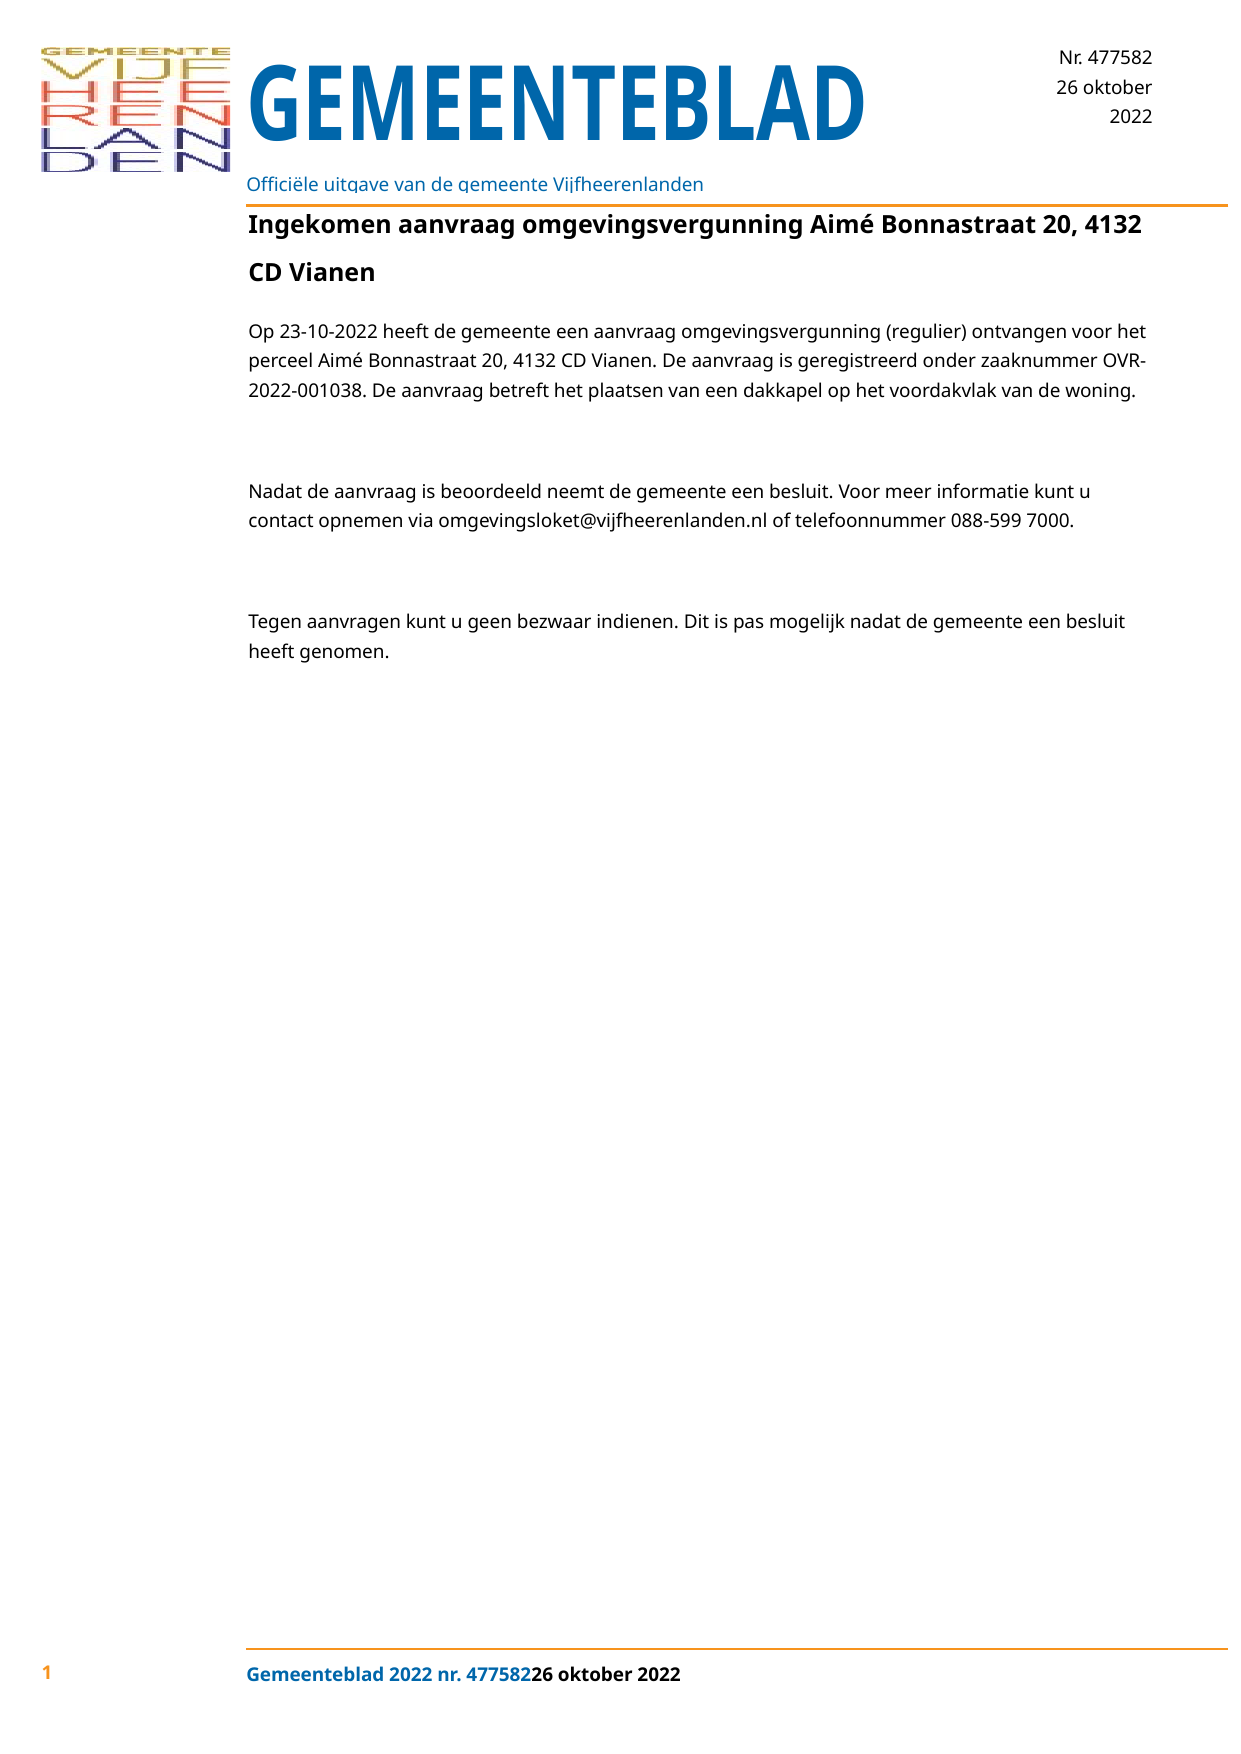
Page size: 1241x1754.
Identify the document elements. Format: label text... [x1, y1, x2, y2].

picture [41, 47, 231, 172]
text Nadat de aanvraag is beoordeeld neemt de gemeente een besluit. Voor meer informatie kunt u contact opnemen via omgevingsloket@vijfheerenlanden.nl of telefoonnummer 088-599 7000. [248, 478, 1152, 533]
text Op 23-10-2022 heeft de gemeente een aanvraag omgevingsvergunning (regulier) ontvangen voor het perceel Aimé Bonnastraat 20, 4132 CD Vianen. De aanvraag is geregistreerd onder zaaknummer OVR-2022-001038. De aanvraag betreft het plaatsen van een dakkapel op het voordakvlak van de woning. [248, 318, 1152, 403]
text Tegen aanvragen kunt u geen bezwaar indienen. Dit is pas mogelijk nadat de gemeente een besluit heeft genomen. [248, 608, 1152, 664]
text Ingekomen aanvraag omgevingsvergunning Aimé Bonnastraat 20, 4132 CD Vianen [248, 207, 1152, 288]
